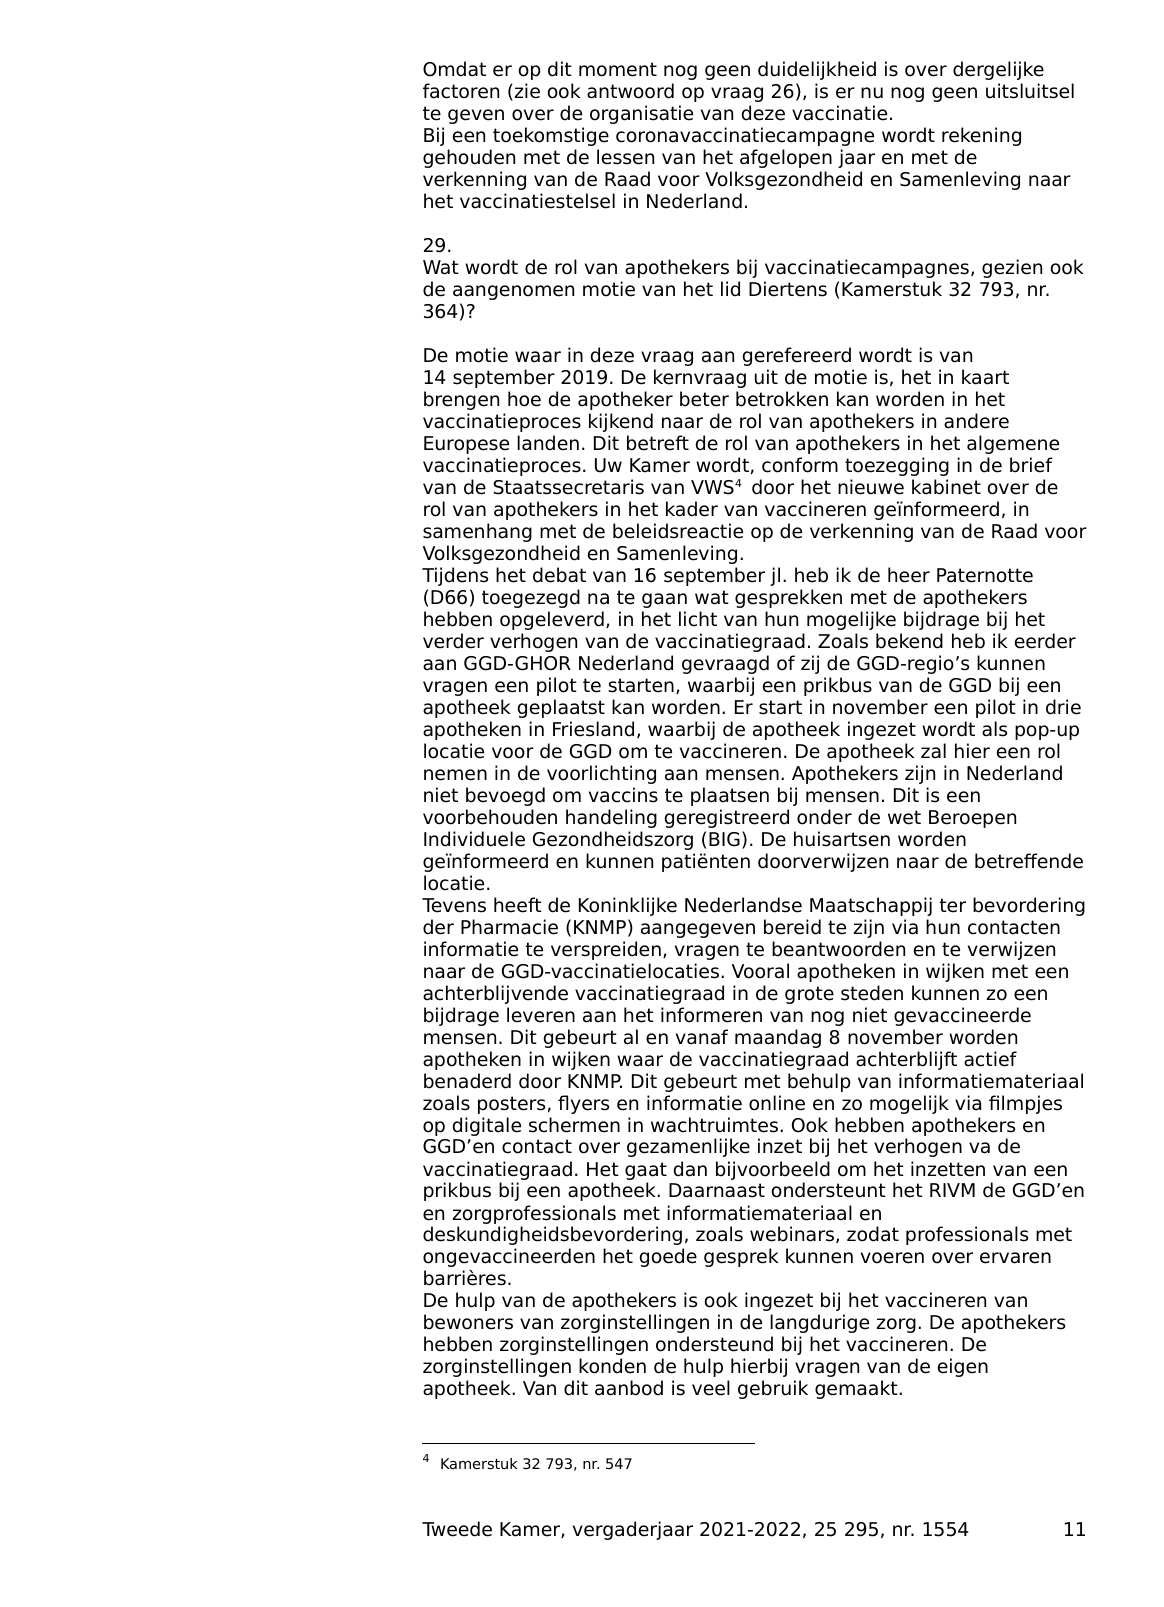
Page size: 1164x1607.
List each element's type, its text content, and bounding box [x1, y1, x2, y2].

text Tevens heeft de Koninklijke Nederlandse Maatschappij ter bevordering der Pharmacie (KNMP) aangegeven bereid te zijn via hun contacten informatie te verspreiden, vragen te beantwoorden en te verwijzen naar de GGD-vaccinatielocaties. Vooral apotheken in wijken met een achterblijvende vaccinatiegraad in de grote steden kunnen zo een bijdrage leveren aan het informeren van nog niet gevaccineerde mensen. Dit gebeurt al en vanaf maandag 8 november worden apotheken in wijken waar de vaccinatiegraad achterblijft actief benaderd door KNMP. Dit gebeurt met behulp van informatiemateriaal zoals posters, flyers en informatie online en zo mogelijk via filmpjes op digitale schermen in wachtruimtes. Ook hebben apothekers en GGD’en contact over gezamenlijke inzet bij het verhogen va de vaccinatiegraad. Het gaat dan bijvoorbeeld om het inzetten van een prikbus bij een apotheek. Daarnaast ondersteunt het RIVM de GGD’en en zorgprofessionals met informatiemateriaal en deskundigheidsbevordering, zoals webinars, zodat professionals met ongevaccineerden het goede gesprek kunnen voeren over ervaren barrières. [422, 895, 1087, 1290]
text Bij een toekomstige coronavaccinatiecampagne wordt rekening gehouden met de lessen van het afgelopen jaar en met de verkenning van de Raad voor Volksgezondheid en Samenleving naar het vaccinatiestelsel in Nederland. [422, 125, 1087, 213]
text Omdat er op dit moment nog geen duidelijkheid is over dergelijke factoren (zie ook antwoord op vraag 26), is er nu nog geen uitsluitsel te geven over de organisatie van deze vaccinatie. [422, 59, 1087, 125]
text Tijdens het debat van 16 september jl. heb ik de heer Paternotte (D66) toegezegd na te gaan wat gesprekken met de apothekers hebben opgeleverd, in het licht van hun mogelijke bijdrage bij het verder verhogen van de vaccinatiegraad. Zoals bekend heb ik eerder aan GGD-GHOR Nederland gevraagd of zij de GGD-regio’s kunnen vragen een pilot te starten, waarbij een prikbus van de GGD bij een apotheek geplaatst kan worden. Er start in november een pilot in drie apotheken in Friesland, waarbij de apotheek ingezet wordt als pop-up locatie voor de GGD om te vaccineren. De apotheek zal hier een rol nemen in de voorlichting aan mensen. Apothekers zijn in Nederland niet bevoegd om vaccins te plaatsen bij mensen. Dit is een voorbehouden handeling geregistreerd onder de wet Beroepen Individuele Gezondheidszorg (BIG). De huisartsen worden geïnformeerd en kunnen patiënten doorverwijzen naar de betreffende locatie. [422, 565, 1087, 895]
text De motie waar in deze vraag aan gerefereerd wordt is van 14 september 2019. De kernvraag uit de motie is, het in kaart brengen hoe de apotheker beter betrokken kan worden in het vaccinatieproces kijkend naar de rol van apothekers in andere Europese landen. Dit betreft de rol van apothekers in het algemene vaccinatieproces. Uw Kamer wordt, conform toezegging in de brief van de Staatssecretaris van VWS door het nieuwe kabinet over de rol van apothekers in het kader van vaccineren geïnformeerd, in samenhang met de beleidsreactie op de verkenning van de Raad voor Volksgezondheid en Samenleving. [422, 345, 1087, 565]
text 29. [422, 235, 1087, 257]
text Kamerstuk 32 793, nr. 547 [422, 1452, 1087, 1474]
text Wat wordt de rol van apothekers bij vaccinatiecampagnes, gezien ook de aangenomen motie van het lid Diertens (Kamerstuk 32 793, nr. 364)? [422, 257, 1087, 323]
text De hulp van de apothekers is ook ingezet bij het vaccineren van bewoners van zorginstellingen in de langdurige zorg. De apothekers hebben zorginstellingen ondersteund bij het vaccineren. De zorginstellingen konden de hulp hierbij vragen van de eigen apotheek. Van dit aanbod is veel gebruik gemaakt. [422, 1290, 1087, 1400]
